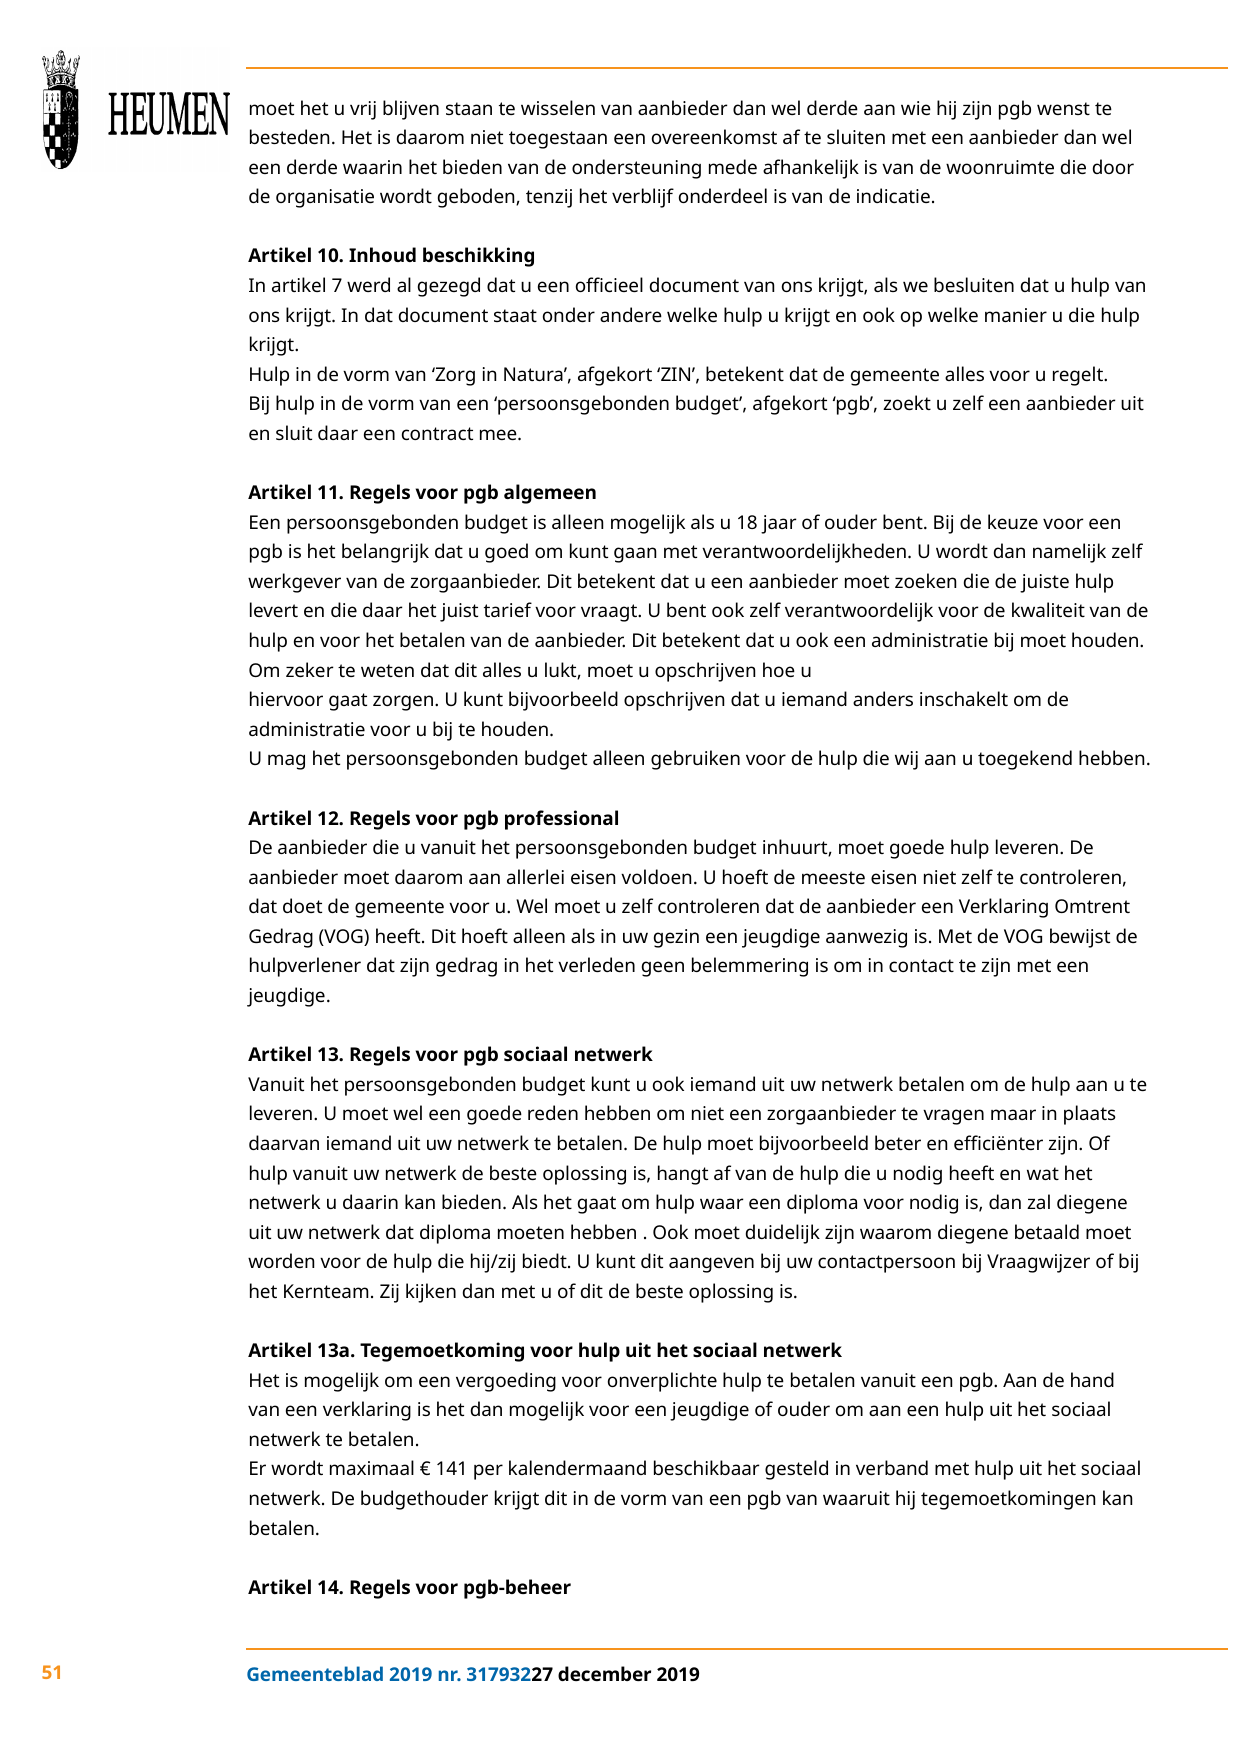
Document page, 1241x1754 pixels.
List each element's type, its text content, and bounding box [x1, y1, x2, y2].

text In artikel 7 werd al gezegd dat u een officieel document van ons krijgt, als we besluiten dat u hulp van ons krijgt. In dat document staat onder andere welke hulp u krijgt en ook op welke manier u die hulp krijgt. [248, 272, 1152, 357]
text Hulp in de vorm van ‘Zorg in Natura’, afgekort ‘ZIN’, betekent dat de gemeente alles voor u regelt. [248, 361, 1152, 387]
text hiervoor gaat zorgen. U kunt bijvoorbeeld opschrijven dat u iemand anders inschakelt om de administratie voor u bij te houden. [248, 686, 1152, 742]
picture [41, 47, 231, 172]
text Artikel 14. Regels voor pgb-beheer [248, 1574, 1152, 1600]
text Artikel 10. Inhoud beschikking [248, 243, 1152, 268]
text Een persoonsgebonden budget is alleen mogelijk als u 18 jaar of ouder bent. Bij de keuze voor een pgb is het belangrijk dat u goed om kunt gaan met verantwoordelijkheden. U wordt dan namelijk zelf werkgever van de zorgaanbieder. Dit betekent dat u een aanbieder moet zoeken die de juiste hulp levert en die daar het juist tarief voor vraagt. U bent ook zelf verantwoordelijk voor de kwaliteit van de hulp en voor het betalen van de aanbieder. Dit betekent dat u ook een administratie bij moet houden. Om zeker te weten dat dit alles u lukt, moet u opschrijven hoe u [248, 509, 1152, 683]
text moet het u vrij blijven staan te wisselen van aanbieder dan wel derde aan wie hij zijn pgb wenst te besteden. Het is daarom niet toegestaan een overeenkomst af te sluiten met een aanbieder dan wel een derde waarin het bieden van de ondersteuning mede afhankelijk is van de woonruimte die door de organisatie wordt geboden, tenzij het verblijf onderdeel is van de indicatie. [248, 95, 1152, 209]
text De aanbieder die u vanuit het persoonsgebonden budget inhuurt, moet goede hulp leveren. De aanbieder moet daarom aan allerlei eisen voldoen. U hoeft de meeste eisen niet zelf te controleren, dat doet de gemeente voor u. Wel moet u zelf controleren dat de aanbieder een Verklaring Omtrent Gedrag (VOG) heeft. Dit hoeft alleen als in uw gezin een jeugdige aanwezig is. Met de VOG bewijst de hulpverlener dat zijn gedrag in het verleden geen belemmering is om in contact te zijn met een jeugdige. [248, 834, 1152, 1008]
text Artikel 12. Regels voor pgb professional [248, 805, 1152, 831]
text Artikel 13a. Tegemoetkoming voor hulp uit het sociaal netwerk [248, 1337, 1152, 1363]
text Vanuit het persoonsgebonden budget kunt u ook iemand uit uw netwerk betalen om de hulp aan u te leveren. U moet wel een goede reden hebben om niet een zorgaanbieder te vragen maar in plaats daarvan iemand uit uw netwerk te betalen. De hulp moet bijvoorbeeld beter en efficiënter zijn. Of hulp vanuit uw netwerk de beste oplossing is, hangt af van de hulp die u nodig heeft en wat het netwerk u daarin kan bieden. Als het gaat om hulp waar een diploma voor nodig is, dan zal diegene uit uw netwerk dat diploma moeten hebben . Ook moet duidelijk zijn waarom diegene betaald moet worden voor de hulp die hij/zij biedt. U kunt dit aangeven bij uw contactpersoon bij Vraagwijzer of bij het Kernteam. Zij kijken dan met u of dit de beste oplossing is. [248, 1071, 1152, 1304]
text Artikel 11. Regels voor pgb algemeen [248, 479, 1152, 505]
text U mag het persoonsgebonden budget alleen gebruiken voor de hulp die wij aan u toegekend hebben. [248, 746, 1152, 771]
text Artikel 13. Regels voor pgb sociaal netwerk [248, 1041, 1152, 1067]
text Bij hulp in de vorm van een ‘persoonsgebonden budget’, afgekort ‘pgb’, zoekt u zelf een aanbieder uit en sluit daar een contract mee. [248, 391, 1152, 446]
text Het is mogelijk om een vergoeding voor onverplichte hulp te betalen vanuit een pgb. Aan de hand van een verklaring is het dan mogelijk voor een jeugdige of ouder om aan een hulp uit het sociaal netwerk te betalen. [248, 1367, 1152, 1452]
text Er wordt maximaal € 141 per kalendermaand beschikbaar gesteld in verband met hulp uit het sociaal netwerk. De budgethouder krijgt dit in de vorm van een pgb van waaruit hij tegemoetkomingen kan betalen. [248, 1456, 1152, 1541]
